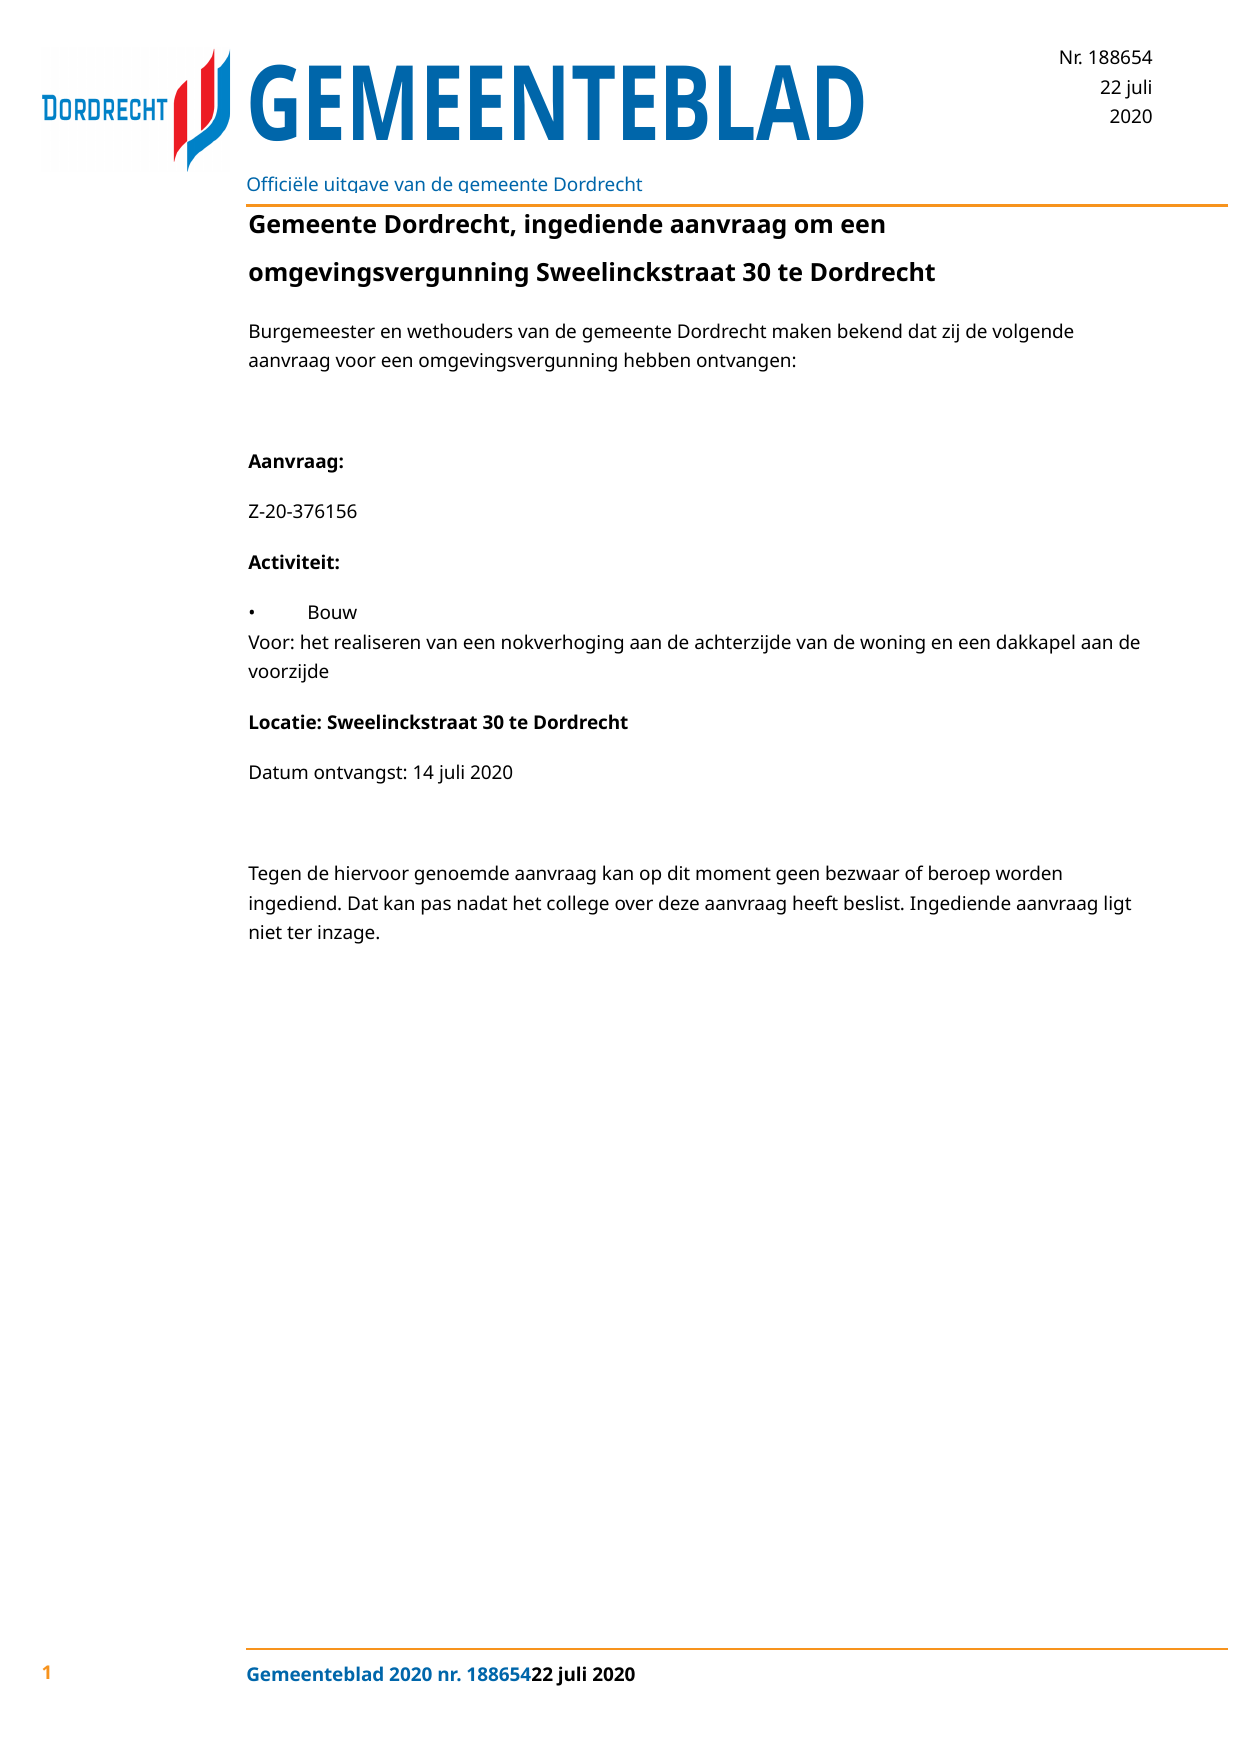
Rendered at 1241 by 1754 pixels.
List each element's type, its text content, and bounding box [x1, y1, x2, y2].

text Gemeente Dordrecht, ingediende aanvraag om een omgevingsvergunning Sweelinckstraat 30 te Dordrecht [248, 207, 1152, 288]
text Tegen de hiervoor genoemde aanvraag kan op dit moment geen bezwaar of beroep worden ingediend. Dat kan pas nadat het college over deze aanvraag heeft beslist. Ingediende aanvraag ligt niet ter inzage. [248, 860, 1152, 945]
list Bouw [248, 599, 1152, 625]
picture [41, 47, 231, 172]
text Voor: het realiseren van een nokverhoging aan de achterzijde van de woning en een dakkapel aan de voorzijde [248, 629, 1152, 684]
text Burgemeester en wethouders van de gemeente Dordrecht maken bekend dat zij de volgende aanvraag voor een omgevingsvergunning hebben ontvangen: [248, 318, 1152, 373]
text Locatie: Sweelinckstraat 30 te Dordrecht [248, 709, 1152, 735]
text Datum ontvangst: 14 juli 2020 [248, 759, 1152, 785]
text Activiteit: [248, 549, 1152, 575]
text Aanvraag: [248, 448, 1152, 474]
text Z-20-376156 [248, 499, 1152, 524]
